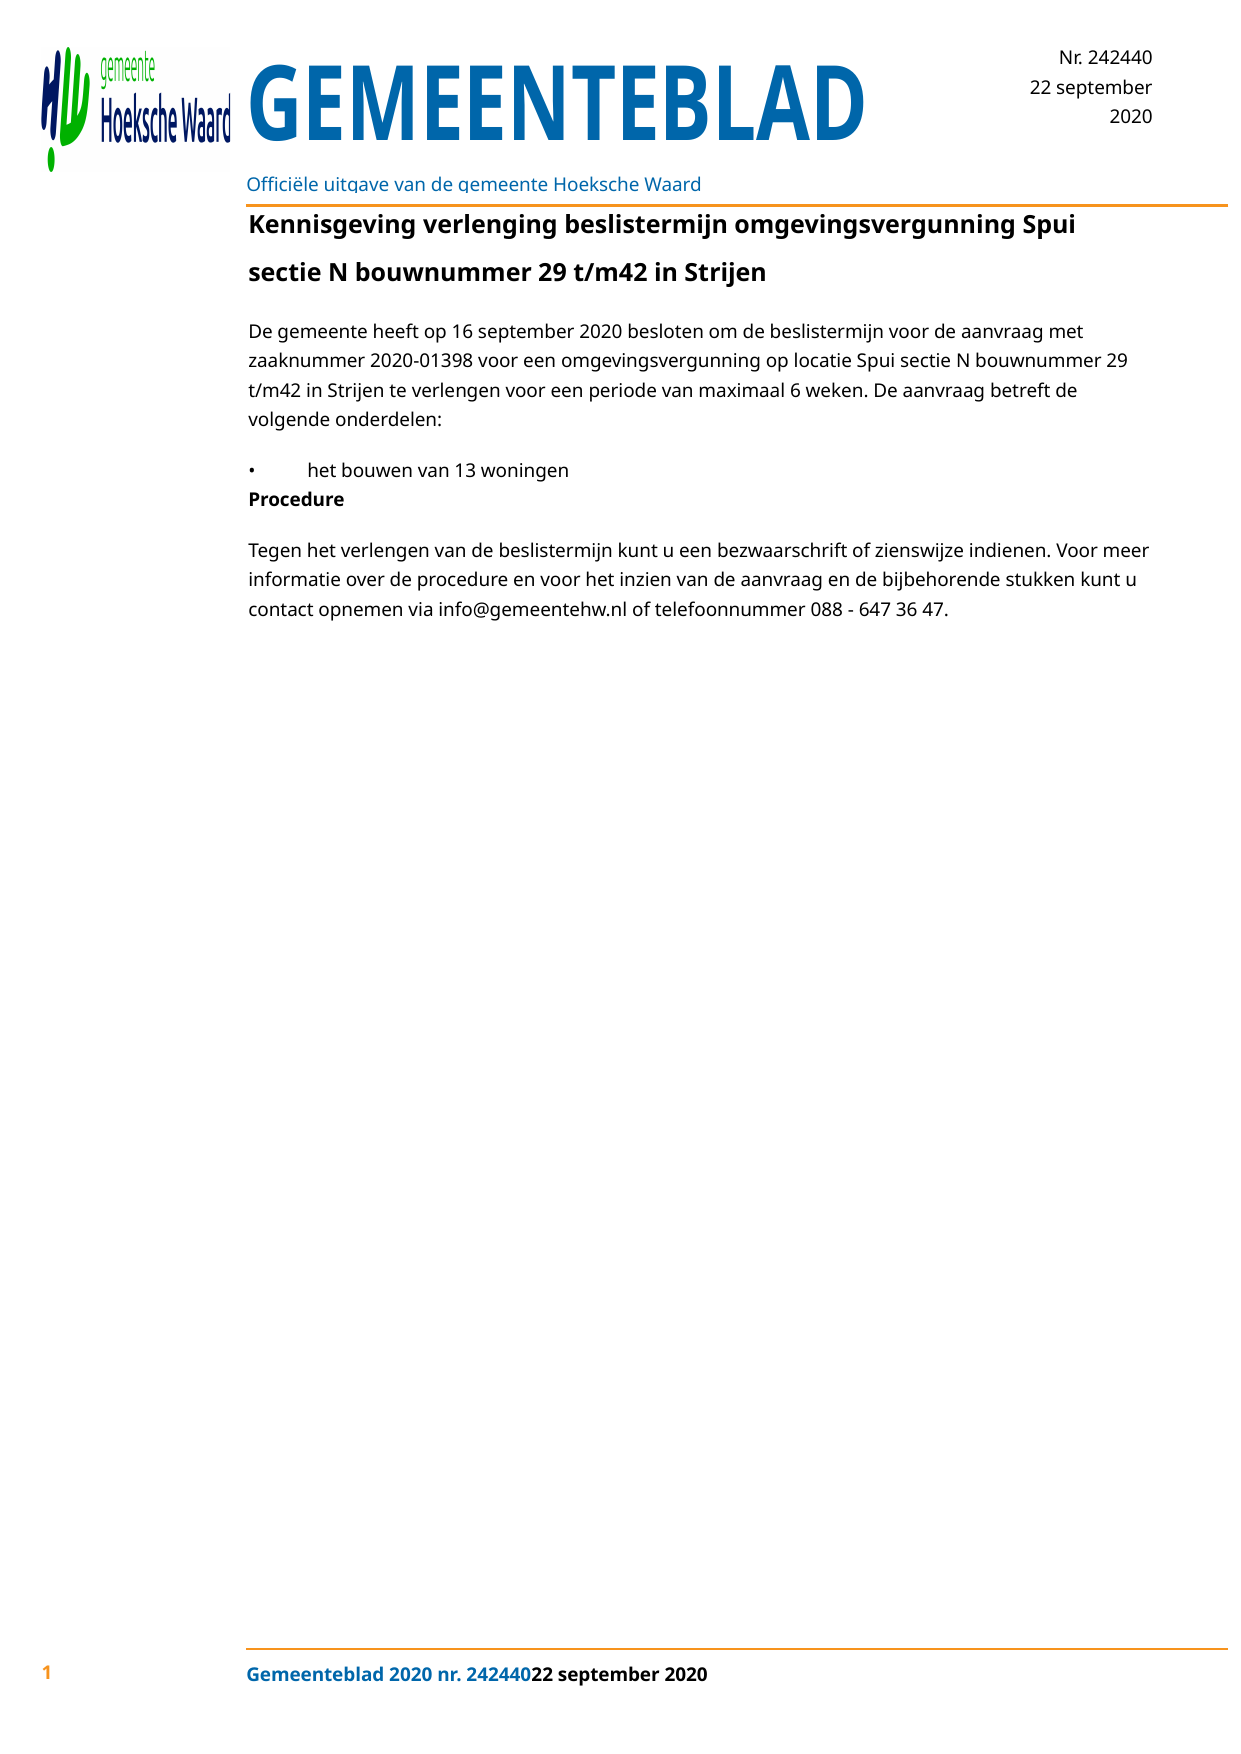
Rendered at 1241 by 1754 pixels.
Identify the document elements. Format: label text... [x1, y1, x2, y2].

list het bouwen van 13 woningen [248, 457, 1152, 483]
text Procedure [248, 487, 1152, 512]
text Kennisgeving verlenging beslistermijn omgevingsvergunning Spui sectie N bouwnummer 29 t/m42 in Strijen [248, 207, 1152, 288]
text De gemeente heeft op 16 september 2020 besloten om de beslistermijn voor de aanvraag met zaaknummer 2020-01398 voor een omgevingsvergunning op locatie Spui sectie N bouwnummer 29 t/m42 in Strijen te verlengen voor een periode van maximaal 6 weken. De aanvraag betreft de volgende onderdelen: [248, 318, 1152, 432]
text Tegen het verlengen van de beslistermijn kunt u een bezwaarschrift of zienswijze indienen. Voor meer informatie over de procedure en voor het inzien van de aanvraag en de bijbehorende stukken kunt u contact opnemen via info@gemeentehw.nl of telefoonnummer 088 - 647 36 47. [248, 537, 1152, 622]
picture [41, 47, 231, 172]
